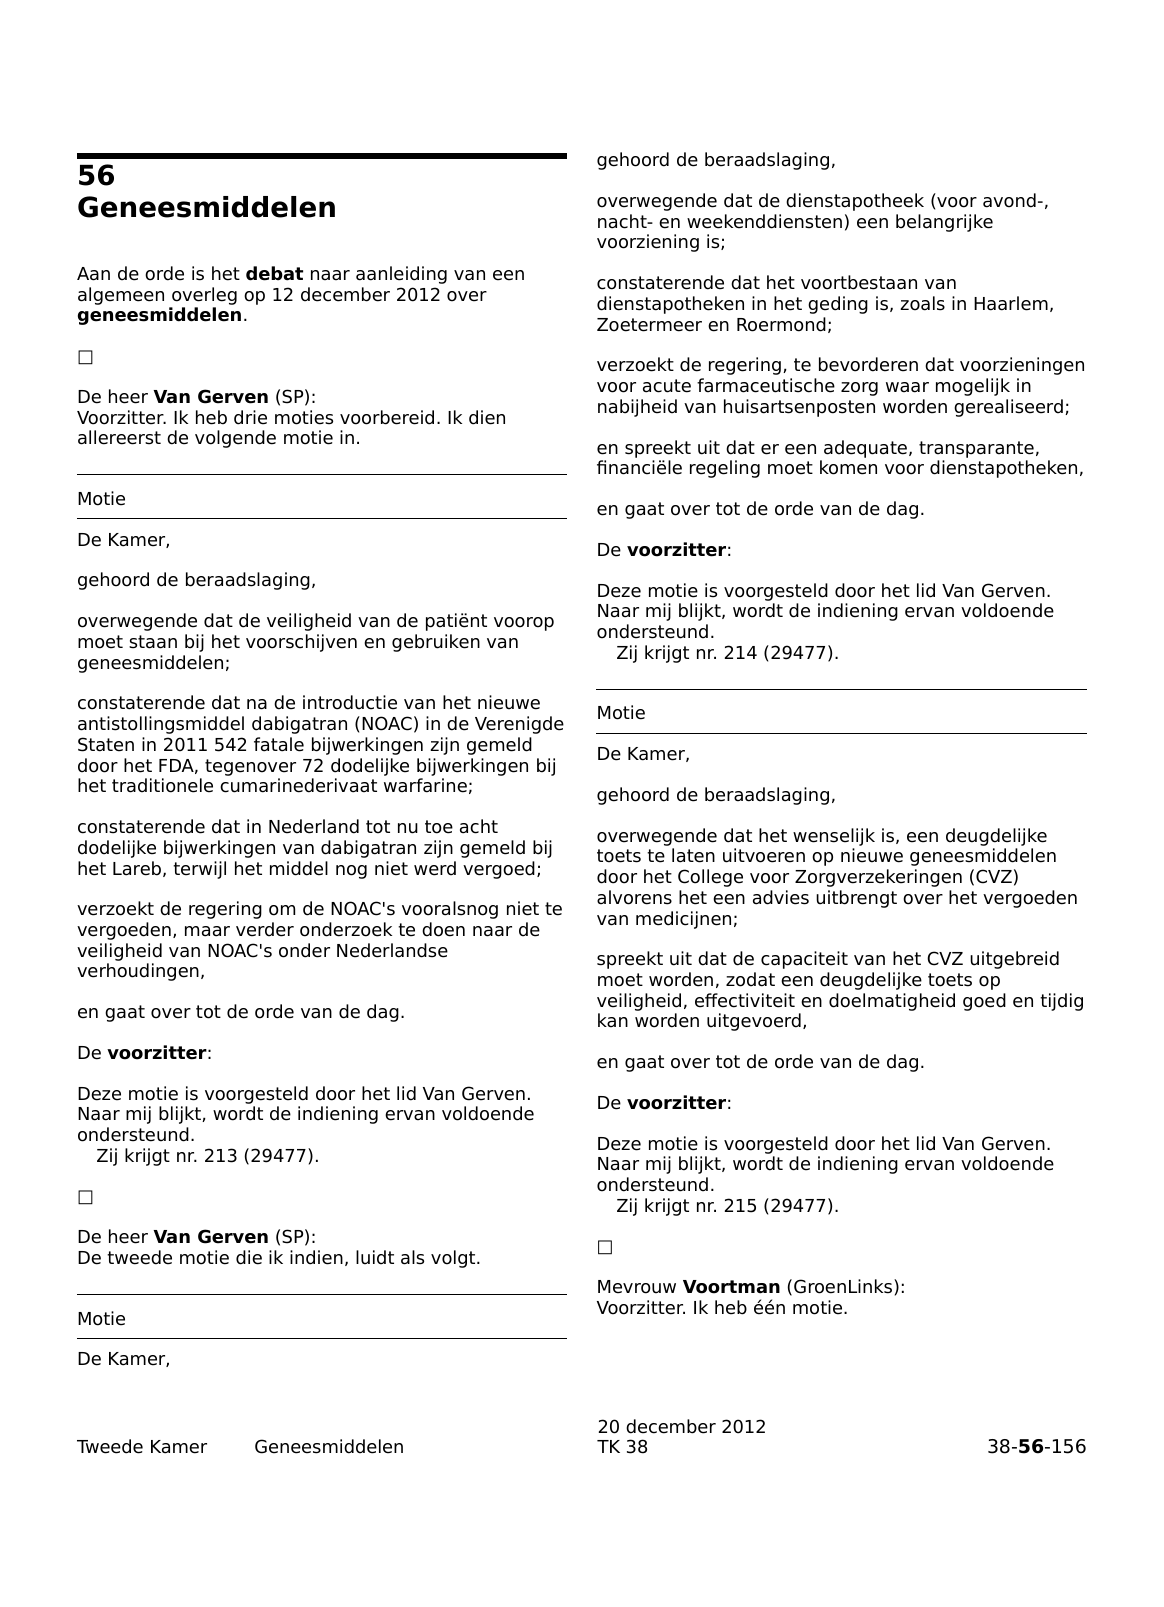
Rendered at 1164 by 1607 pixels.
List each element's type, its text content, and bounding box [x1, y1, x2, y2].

text verzoekt de regering om de NOAC's vooralsnog niet te vergoeden, maar verder onderzoek te doen naar de veiligheid van NOAC's onder Nederlandse verhoudingen, [77, 899, 567, 982]
text overwegende dat de dienstapotheek (voor avond-, nacht- en weekenddiensten) een belangrijke voorziening is; [596, 191, 1087, 253]
text constaterende dat na de introductie van het nieuwe antistollingsmiddel dabigatran (NOAC) in de Verenigde Staten in 2011 542 fatale bijwerkingen zijn gemeld door het FDA, tegenover 72 dodelijke bijwerkingen bij het traditionele cumarinederivaat warfarine; [77, 693, 567, 797]
text De heer Van Gerven (SP): [77, 387, 567, 407]
text De voorzitter: [77, 1043, 567, 1063]
text Mevrouw Voortman (GroenLinks): [596, 1277, 1087, 1298]
text constaterende dat het voortbestaan van dienstapotheken in het geding is, zoals in Haarlem, Zoetermeer en Roermond; [596, 273, 1087, 335]
text Zij krijgt nr. 215 (29477). [596, 1196, 1087, 1216]
text en gaat over tot de orde van de dag. [596, 1052, 1087, 1073]
text overwegende dat het wenselijk is, een deugdelijke toets te laten uitvoeren op nieuwe geneesmiddelen door het College voor Zorgverzekeringen (CVZ) alvorens het een advies uitbrengt over het vergoeden van medicijnen; [596, 825, 1087, 929]
text constaterende dat in Nederland tot nu toe acht dodelijke bijwerkingen van dabigatran zijn gemeld bij het Lareb, terwijl het middel nog niet werd vergoed; [77, 817, 567, 879]
text Zij krijgt nr. 213 (29477). [77, 1146, 567, 1166]
text □ [77, 346, 567, 367]
text Voorzitter. Ik heb één motie. [596, 1298, 1087, 1318]
text De Kamer, [596, 744, 1087, 765]
text □ [77, 1186, 567, 1207]
text en gaat over tot de orde van de dag. [77, 1002, 567, 1023]
text Deze motie is voorgesteld door het lid Van Gerven. Naar mij blijkt, wordt de indiening ervan voldoende ondersteund. [596, 1133, 1087, 1196]
text De voorzitter: [596, 540, 1087, 560]
text De heer Van Gerven (SP): [77, 1227, 567, 1248]
text Zij krijgt nr. 214 (29477). [596, 643, 1087, 663]
text De Kamer, [77, 1349, 567, 1370]
text □ [596, 1236, 1087, 1257]
text Motie [596, 703, 1087, 724]
text Motie [77, 1308, 567, 1329]
text De Kamer, [77, 529, 567, 550]
text en gaat over tot de orde van de dag. [596, 499, 1087, 520]
text overwegende dat de veiligheid van de patiënt voorop moet staan bij het voorschijven en gebruiken van geneesmiddelen; [77, 611, 567, 673]
text De voorzitter: [596, 1093, 1087, 1113]
text Voorzitter. Ik heb drie moties voorbereid. Ik dien allereerst de volgende motie in. [77, 407, 567, 449]
text Aan de orde is het debat naar aanleiding van een algemeen overleg op 12 december 2012 over geneesmiddelen. [77, 264, 567, 326]
title 56 Geneesmiddelen [77, 159, 567, 224]
text De tweede motie die ik indien, luidt als volgt. [77, 1248, 567, 1268]
text spreekt uit dat de capaciteit van het CVZ uitgebreid moet worden, zodat een deugdelijke toets op veiligheid, effectiviteit en doelmatigheid goed en tijdig kan worden uitgevoerd, [596, 949, 1087, 1032]
text verzoekt de regering, te bevorderen dat voorzieningen voor acute farmaceutische zorg waar mogelijk in nabijheid van huisartsenposten worden gerealiseerd; [596, 355, 1087, 417]
text Deze motie is voorgesteld door het lid Van Gerven. Naar mij blijkt, wordt de indiening ervan voldoende ondersteund. [596, 580, 1087, 643]
text Deze motie is voorgesteld door het lid Van Gerven. Naar mij blijkt, wordt de indiening ervan voldoende ondersteund. [77, 1083, 567, 1146]
text gehoord de beraadslaging, [77, 570, 567, 591]
text Motie [77, 489, 567, 509]
text gehoord de beraadslaging, [596, 785, 1087, 805]
text en spreekt uit dat er een adequate, transparante, financiële regeling moet komen voor dienstapotheken, [596, 437, 1087, 479]
text gehoord de beraadslaging, [596, 150, 1087, 171]
